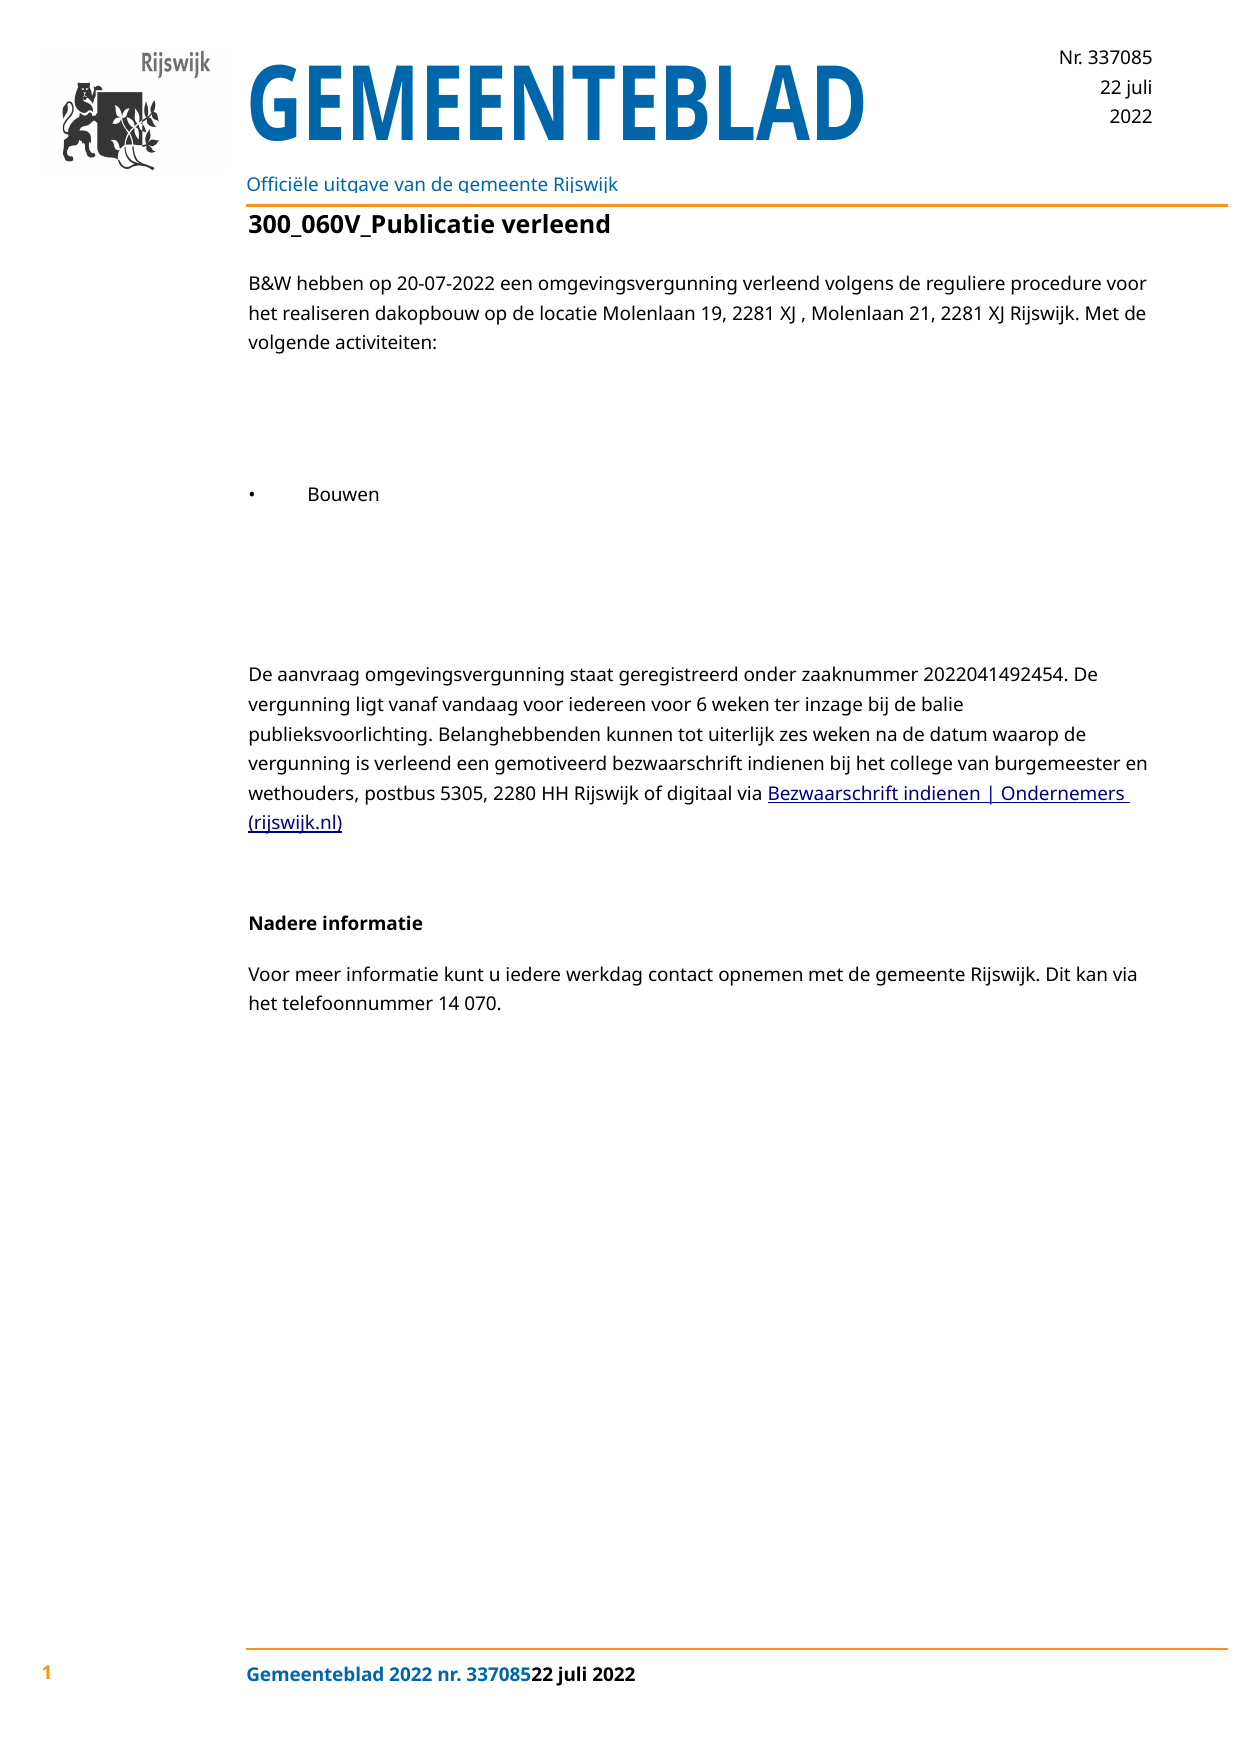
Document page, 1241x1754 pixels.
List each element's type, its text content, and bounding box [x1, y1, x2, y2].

picture [41, 47, 231, 172]
text Voor meer informatie kunt u iedere werkdag contact opnemen met de gemeente Rijswijk. Dit kan via het telefoonnummer 14 070. [248, 961, 1152, 1016]
text B&W hebben op 20-07-2022 een omgevingsvergunning verleend volgens de reguliere procedure voor het realiseren dakopbouw op de locatie Molenlaan 19, 2281 XJ , Molenlaan 21, 2281 XJ Rijswijk. Met de volgende activiteiten: [248, 270, 1152, 355]
list Bouwen [248, 481, 1152, 506]
text Nadere informatie [248, 910, 1152, 936]
text De aanvraag omgevingsvergunning staat geregistreerd onder zaaknummer 2022041492454. De vergunning ligt vanaf vandaag voor iedereen voor 6 weken ter inzage bij de balie publieksvoorlichting. Belanghebbenden kunnen tot uiterlijk zes weken na de datum waarop de vergunning is verleend een gemotiveerd bezwaarschrift indienen bij het college van burgemeester en wethouders, postbus 5305, 2280 HH Rijswijk of digitaal via Bezwaarschrift indienen | Ondernemers (rijswijk.nl) [248, 662, 1152, 835]
text 300_060V_Publicatie verleend [248, 207, 1152, 241]
